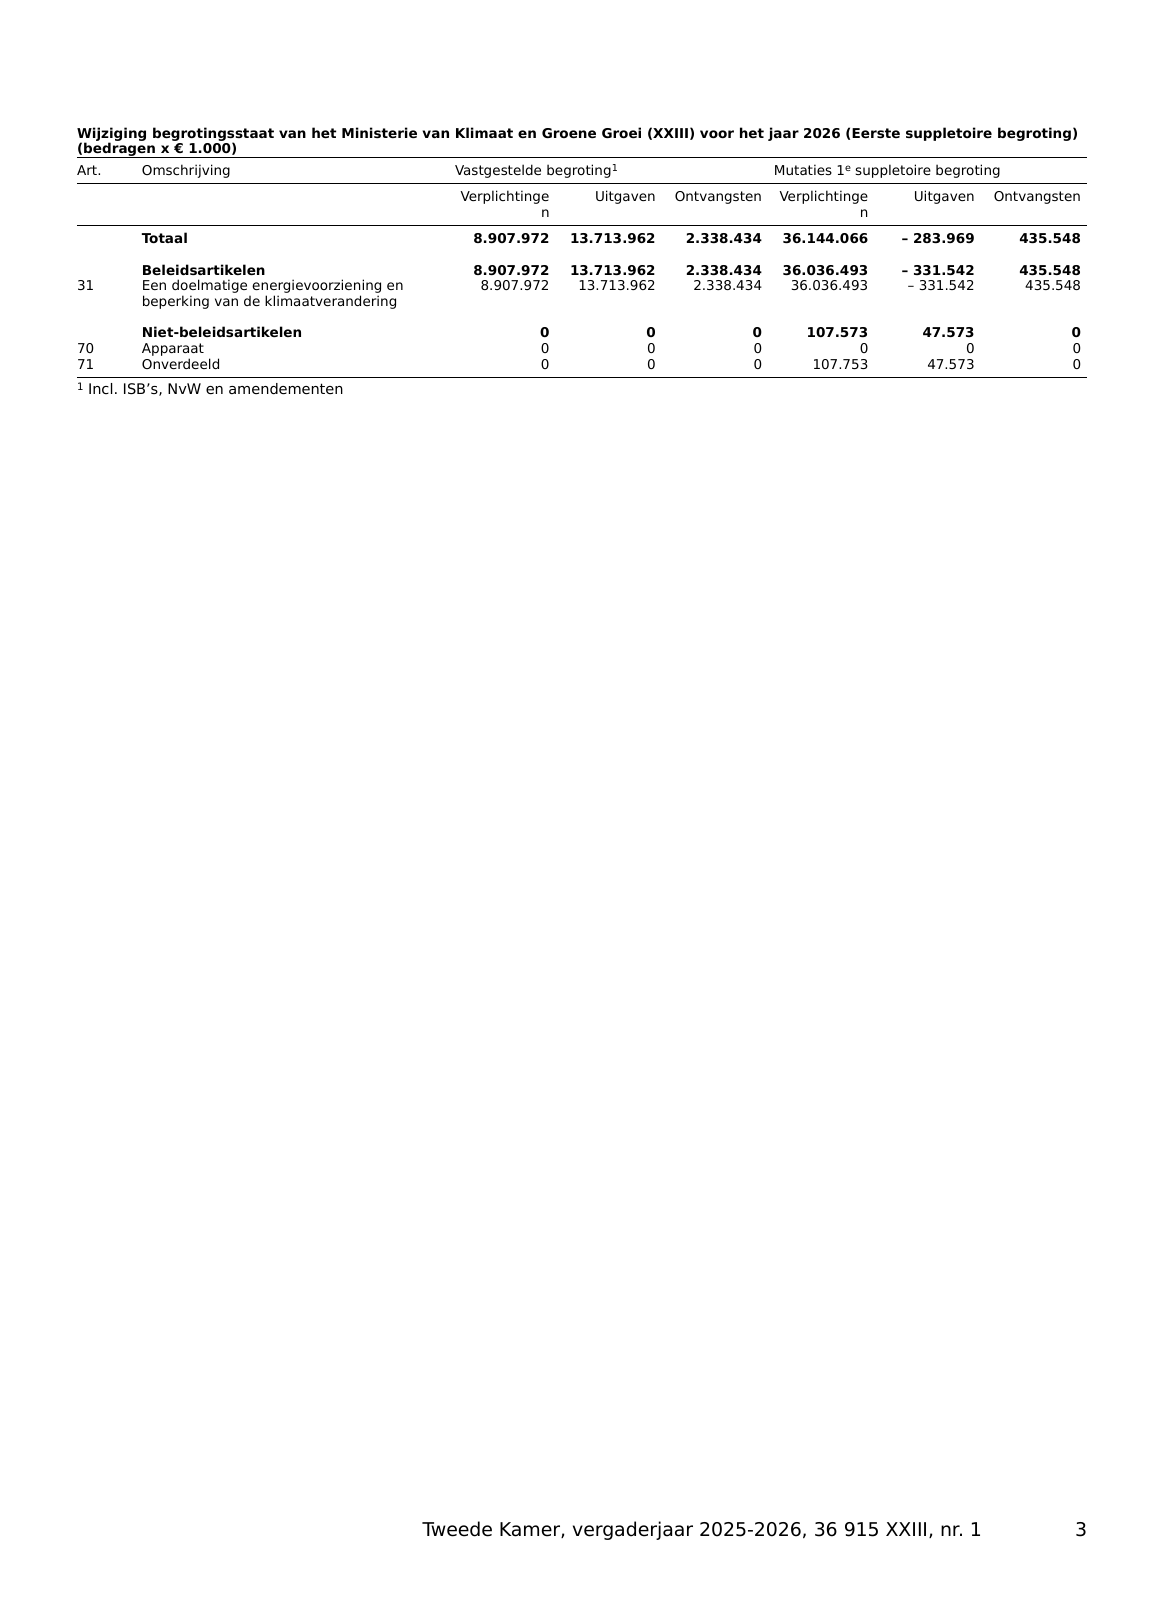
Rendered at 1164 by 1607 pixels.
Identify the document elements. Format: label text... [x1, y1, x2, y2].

table_cell 0 [449, 357, 555, 377]
table_cell 31 [77, 278, 136, 309]
table_cell [768, 310, 874, 325]
table_cell Apparaat [136, 341, 449, 357]
table_cell Een doelmatige energievoorziening en beperking van de klimaatverandering [136, 278, 449, 309]
table_cell 8.907.972 [449, 278, 555, 309]
table_cell [136, 184, 449, 225]
table_cell [768, 247, 874, 262]
table_cell – 331.542 [874, 262, 980, 278]
table_cell 36.036.493 [768, 278, 874, 309]
table_cell [555, 310, 661, 325]
table_cell 70 [77, 341, 136, 357]
table_header Wijziging begrotingsstaat van het Ministerie van Klimaat en Groene Groei (XXIII) voor het jaar 2026 (Eerste suppletoire begroting) (bedragen x € 1.000) [77, 126, 1087, 157]
table_cell Onverdeeld [136, 357, 449, 377]
table_cell 13.713.962 [555, 262, 661, 278]
table_cell 13.713.962 [555, 226, 661, 247]
table_cell 0 [980, 357, 1087, 377]
table_cell 107.753 [768, 357, 874, 377]
table_cell [77, 226, 136, 247]
table_cell 8.907.972 [449, 226, 555, 247]
table_cell Niet-beleidsartikelen [136, 325, 449, 341]
table_cell [980, 310, 1087, 325]
table_cell Art. [77, 158, 136, 183]
table_cell Mutaties 1e suppletoire begroting [768, 158, 1087, 183]
table_cell 2.338.434 [661, 226, 768, 247]
table_cell 36.036.493 [768, 262, 874, 278]
table_cell 435.548 [980, 278, 1087, 309]
table_cell 36.144.066 [768, 226, 874, 247]
table_cell Ontvangsten [980, 184, 1087, 225]
table_cell 0 [980, 325, 1087, 341]
table_cell 2.338.434 [661, 278, 768, 309]
table_cell 0 [661, 325, 768, 341]
table_cell 0 [449, 341, 555, 357]
table_cell Verplichtingen [449, 184, 555, 225]
table_cell Vastgestelde begroting1 [449, 158, 768, 183]
table_cell 435.548 [980, 262, 1087, 278]
table_cell 13.713.962 [555, 278, 661, 309]
table_cell 1 Incl. ISB’s, NvW en amendementen [77, 378, 1087, 398]
table_cell [874, 247, 980, 262]
table_cell 0 [555, 341, 661, 357]
table_cell 0 [980, 341, 1087, 357]
table_cell Omschrijving [136, 158, 449, 183]
table_cell 0 [555, 325, 661, 341]
table_cell 2.338.434 [661, 262, 768, 278]
table_cell [77, 325, 136, 341]
table_cell [77, 310, 136, 325]
table_cell – 331.542 [874, 278, 980, 309]
table_cell [449, 310, 555, 325]
table_cell 71 [77, 357, 136, 377]
table_cell 107.573 [768, 325, 874, 341]
table_cell [77, 184, 136, 225]
table_cell Uitgaven [555, 184, 661, 225]
table_cell [77, 247, 136, 262]
table_cell 47.573 [874, 357, 980, 377]
table_cell 435.548 [980, 226, 1087, 247]
table_cell [136, 310, 449, 325]
table_cell [77, 262, 136, 278]
table_cell Verplichtingen [768, 184, 874, 225]
table_cell 0 [661, 357, 768, 377]
table_cell 0 [661, 341, 768, 357]
table_cell [980, 247, 1087, 262]
table_cell [449, 247, 555, 262]
table_cell [874, 310, 980, 325]
table_cell – 283.969 [874, 226, 980, 247]
table_cell [555, 247, 661, 262]
table_cell Uitgaven [874, 184, 980, 225]
table_cell [661, 310, 768, 325]
table_cell 47.573 [874, 325, 980, 341]
table_cell [136, 247, 449, 262]
table_cell Totaal [136, 226, 449, 247]
table_cell 0 [874, 341, 980, 357]
table_cell 0 [768, 341, 874, 357]
table_cell 0 [555, 357, 661, 377]
table_cell [661, 247, 768, 262]
table_cell Beleidsartikelen [136, 262, 449, 278]
table_cell 0 [449, 325, 555, 341]
table_cell Ontvangsten [661, 184, 768, 225]
table_cell 8.907.972 [449, 262, 555, 278]
